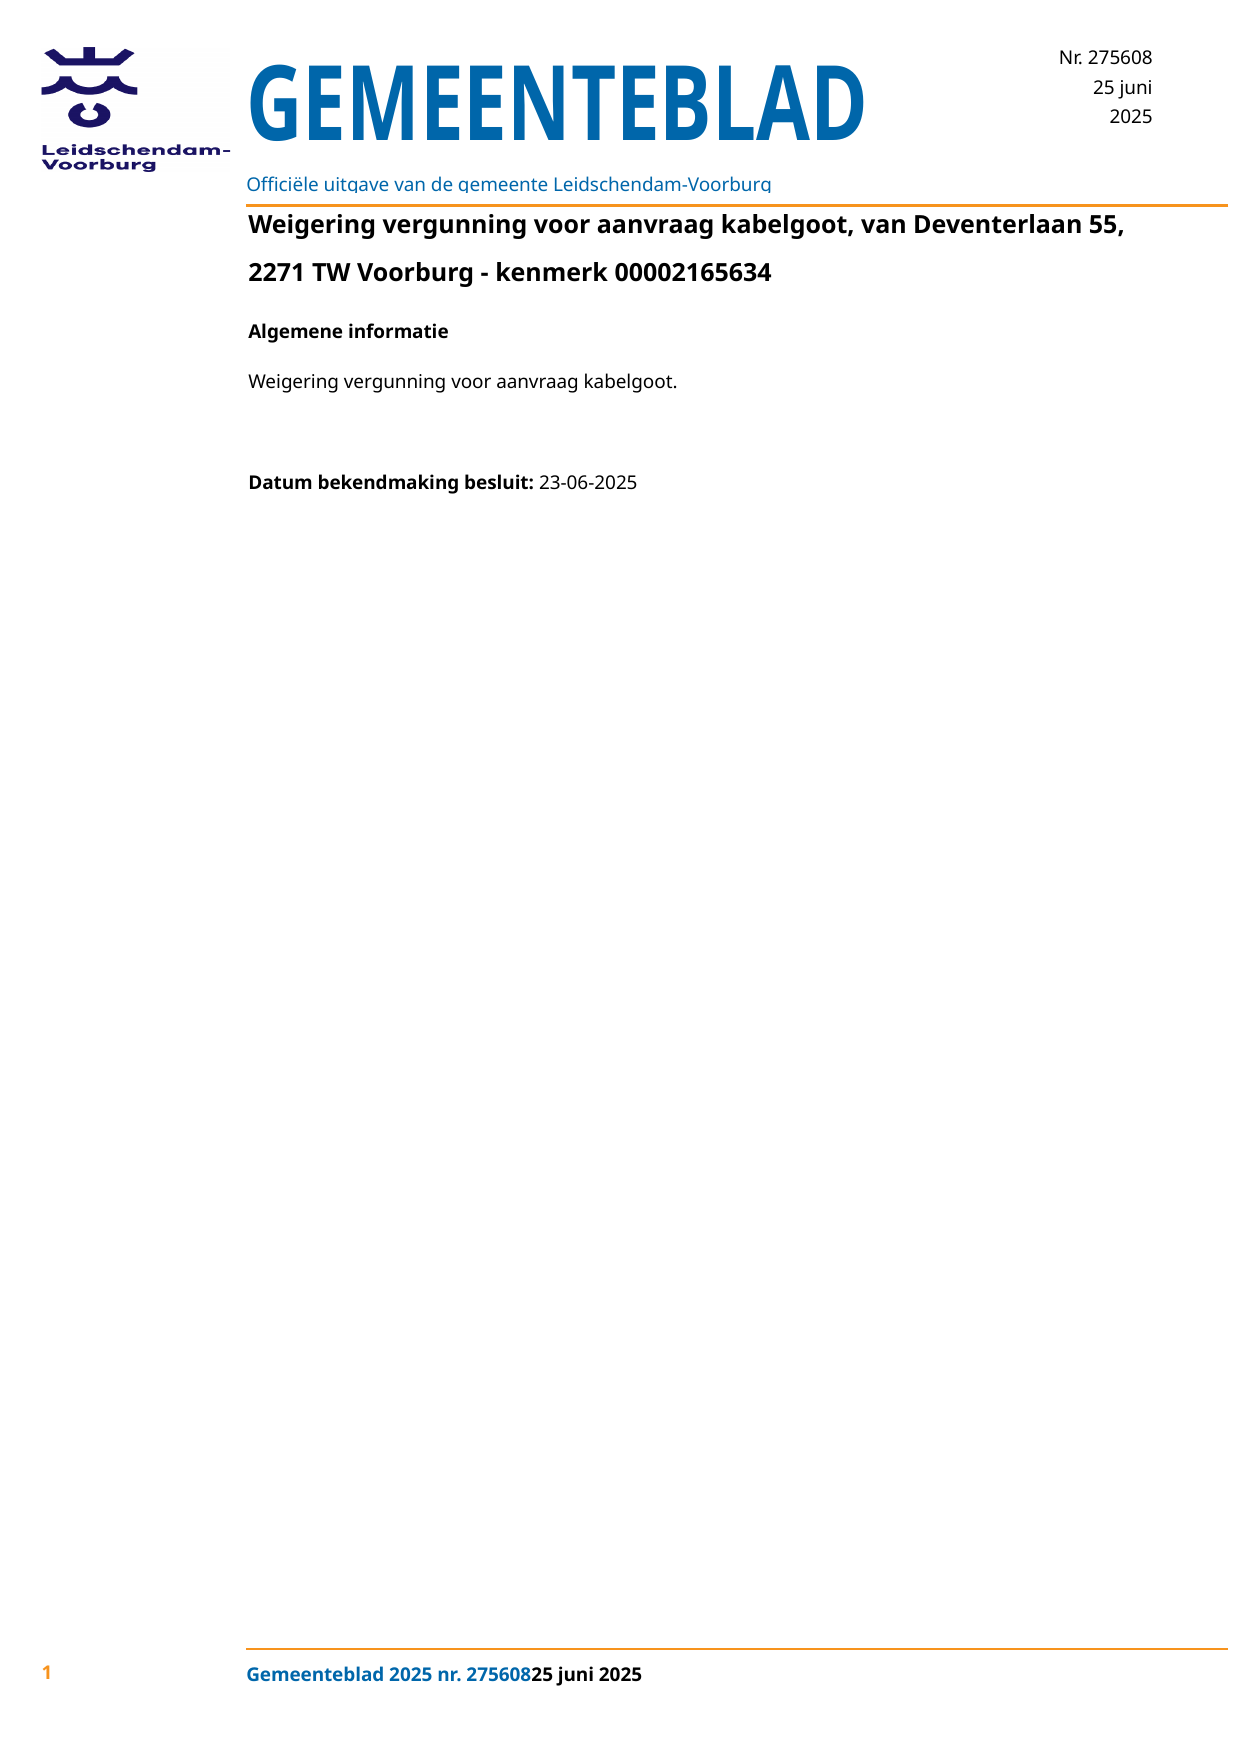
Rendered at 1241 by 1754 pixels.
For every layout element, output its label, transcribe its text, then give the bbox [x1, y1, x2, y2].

text Datum bekendmaking besluit: 23-06-2025 [248, 469, 1152, 495]
text Algemene informatie [248, 318, 1152, 344]
picture [41, 47, 231, 172]
text Weigering vergunning voor aanvraag kabelgoot, van Deventerlaan 55, 2271 TW Voorburg - kenmerk 00002165634 [248, 207, 1152, 288]
text Weigering vergunning voor aanvraag kabelgoot. [248, 368, 1152, 394]
